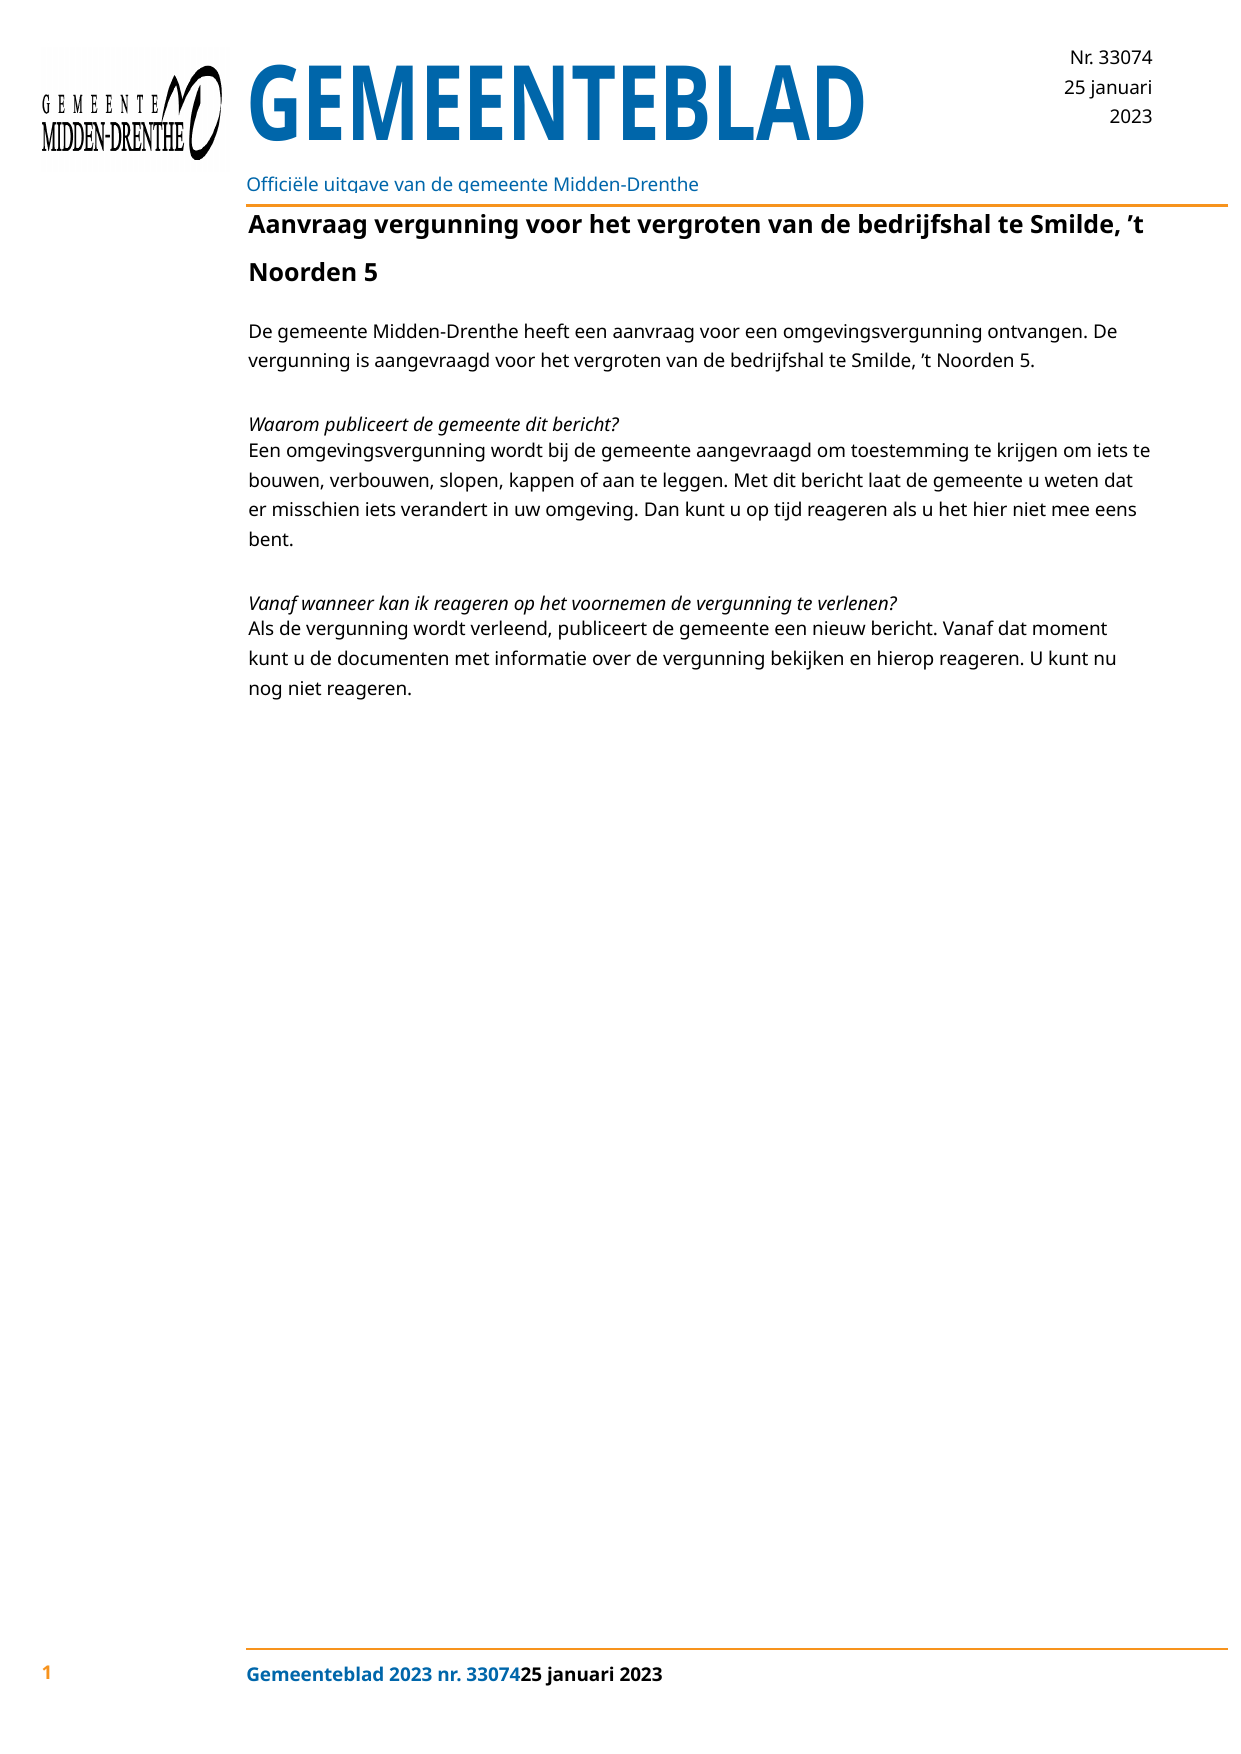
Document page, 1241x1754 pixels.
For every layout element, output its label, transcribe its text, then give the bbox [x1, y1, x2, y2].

text Aanvraag vergunning voor het vergroten van de bedrijfshal te Smilde, ’t Noorden 5 [248, 207, 1152, 288]
picture [41, 47, 231, 172]
text Als de vergunning wordt verleend, publiceert de gemeente een nieuw bericht. Vanaf dat moment kunt u de documenten met informatie over de vergunning bekijken en hierop reageren. U kunt nu nog niet reageren. [248, 616, 1152, 701]
text Waarom publiceert de gemeente dit bericht? [248, 411, 1152, 437]
text Een omgevingsvergunning wordt bij de gemeente aangevraagd om toestemming te krijgen om iets te bouwen, verbouwen, slopen, kappen of aan te leggen. Met dit bericht laat de gemeente u weten dat er misschien iets verandert in uw omgeving. Dan kunt u op tijd reageren als u het hier niet mee eens bent. [248, 437, 1152, 552]
text Vanaf wanneer kan ik reageren op het voornemen de vergunning te verlenen? [248, 590, 1152, 616]
text De gemeente Midden-Drenthe heeft een aanvraag voor een omgevingsvergunning ontvangen. De vergunning is aangevraagd voor het vergroten van de bedrijfshal te Smilde, ’t Noorden 5. [248, 318, 1152, 373]
